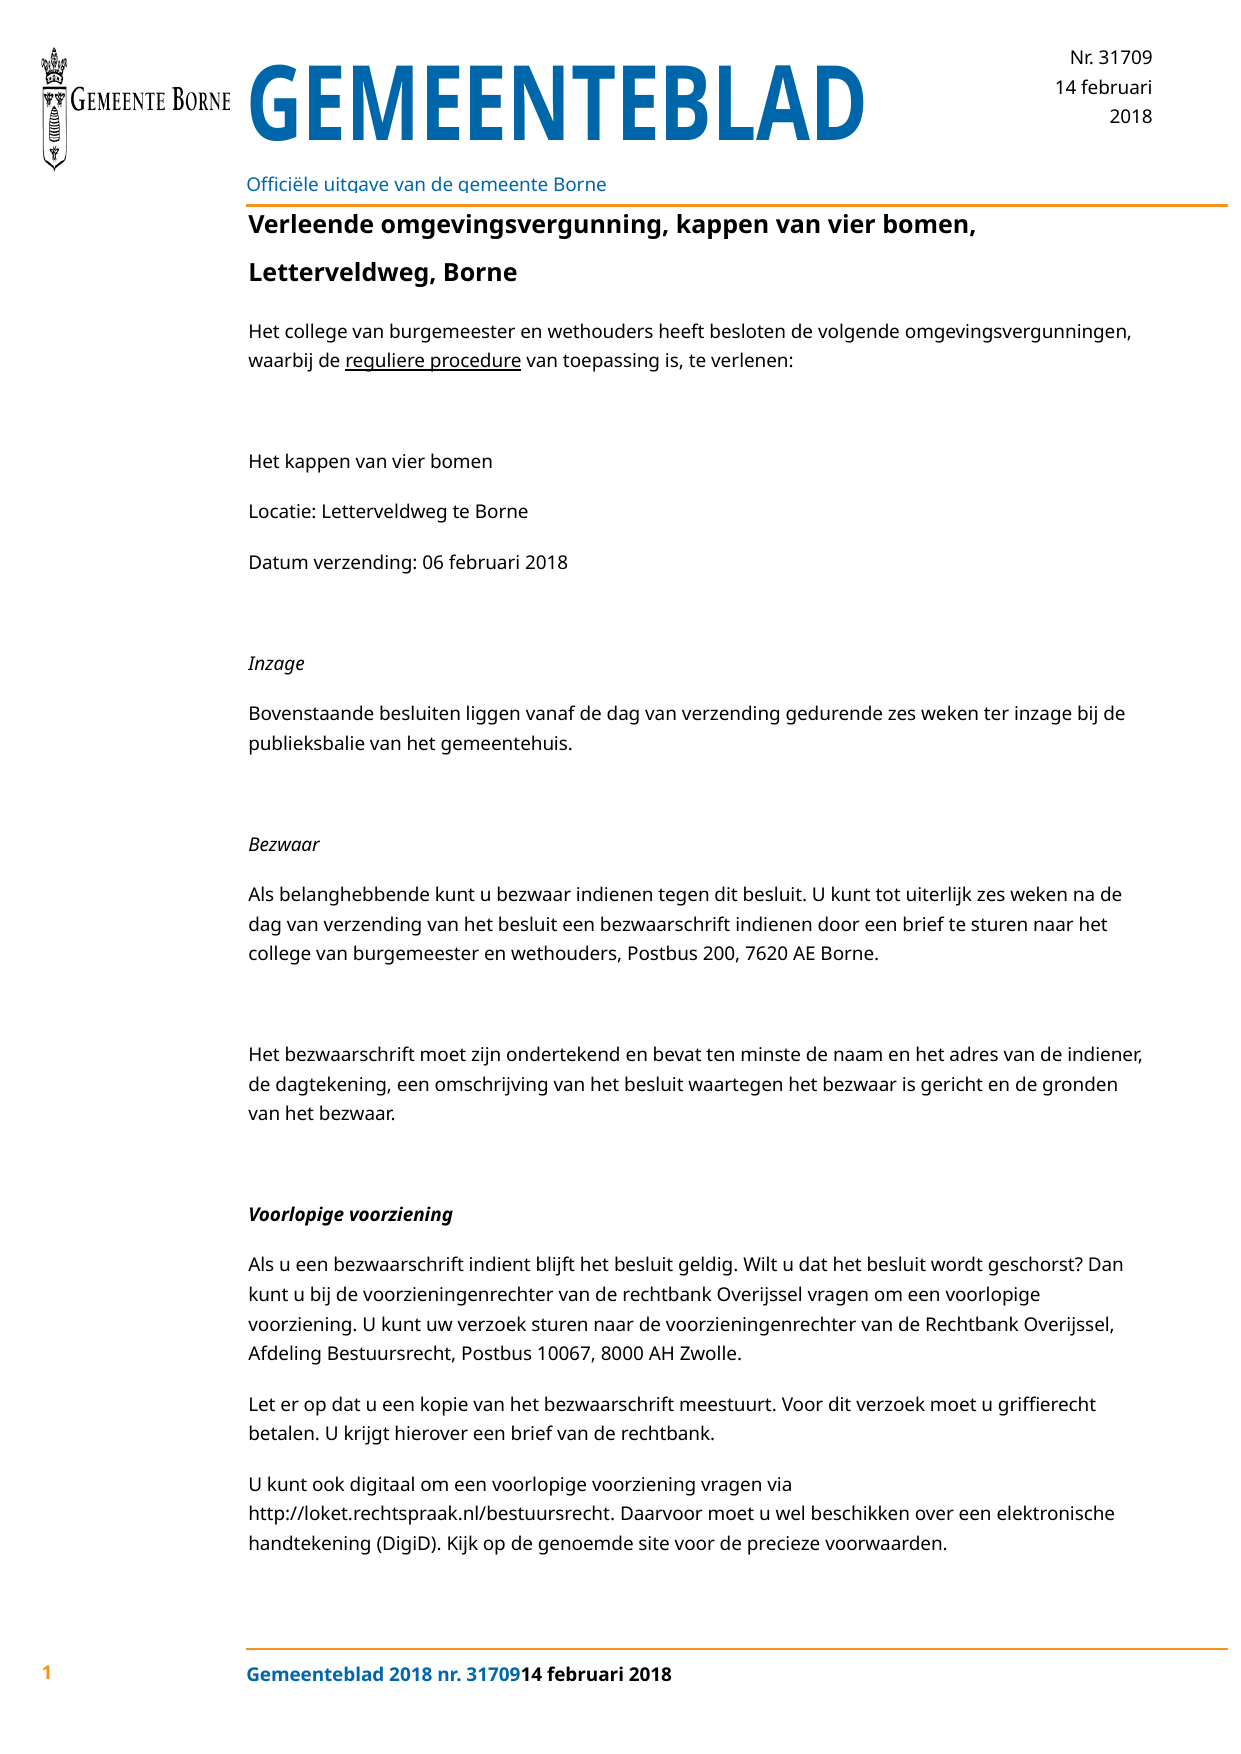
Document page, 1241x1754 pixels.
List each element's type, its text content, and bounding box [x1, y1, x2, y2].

text Datum verzending: 06 februari 2018 [248, 549, 1152, 575]
text Let er op dat u een kopie van het bezwaarschrift meestuurt. Voor dit verzoek moet u griffierecht betalen. U krijgt hierover een brief van de rechtbank. [248, 1391, 1152, 1446]
text Voorlopige voorziening [248, 1201, 1152, 1227]
text Verleende omgevingsvergunning, kappen van vier bomen, Letterveldweg, Borne [248, 207, 1152, 288]
text Bezwaar [248, 831, 1152, 857]
text Inzage [248, 650, 1152, 676]
text Bovenstaande besluiten liggen vanaf de dag van verzending gedurende zes weken ter inzage bij de publieksbalie van het gemeentehuis. [248, 700, 1152, 756]
text Als belanghebbende kunt u bezwaar indienen tegen dit besluit. U kunt tot uiterlijk zes weken na de dag van verzending van het besluit een bezwaarschrift indienen door een brief te sturen naar het college van burgemeester en wethouders, Postbus 200, 7620 AE Borne. [248, 881, 1152, 966]
text Het kappen van vier bomen [248, 448, 1152, 474]
text Als u een bezwaarschrift indient blijft het besluit geldig. Wilt u dat het besluit wordt geschorst? Dan kunt u bij de voorzieningenrechter van de rechtbank Overijssel vragen om een voorlopige voorziening. U kunt uw verzoek sturen naar de voorzieningenrechter van de Rechtbank Overijssel, Afdeling Bestuursrecht, Postbus 10067, 8000 AH Zwolle. [248, 1252, 1152, 1366]
picture [41, 47, 231, 172]
text U kunt ook digitaal om een voorlopige voorziening vragen via http://loket.rechtspraak.nl/bestuursrecht. Daarvoor moet u wel beschikken over een elektronische handtekening (DigiD). Kijk op de genoemde site voor de precieze voorwaarden. [248, 1471, 1152, 1556]
text Het college van burgemeester en wethouders heeft besloten de volgende omgevingsvergunningen, waarbij de reguliere procedure van toepassing is, te verlenen: [248, 318, 1152, 373]
text Locatie: Letterveldweg te Borne [248, 499, 1152, 524]
text Het bezwaarschrift moet zijn ondertekend en bevat ten minste de naam en het adres van de indiener, de dagtekening, een omschrijving van het besluit waartegen het bezwaar is gericht en de gronden van het bezwaar. [248, 1041, 1152, 1126]
